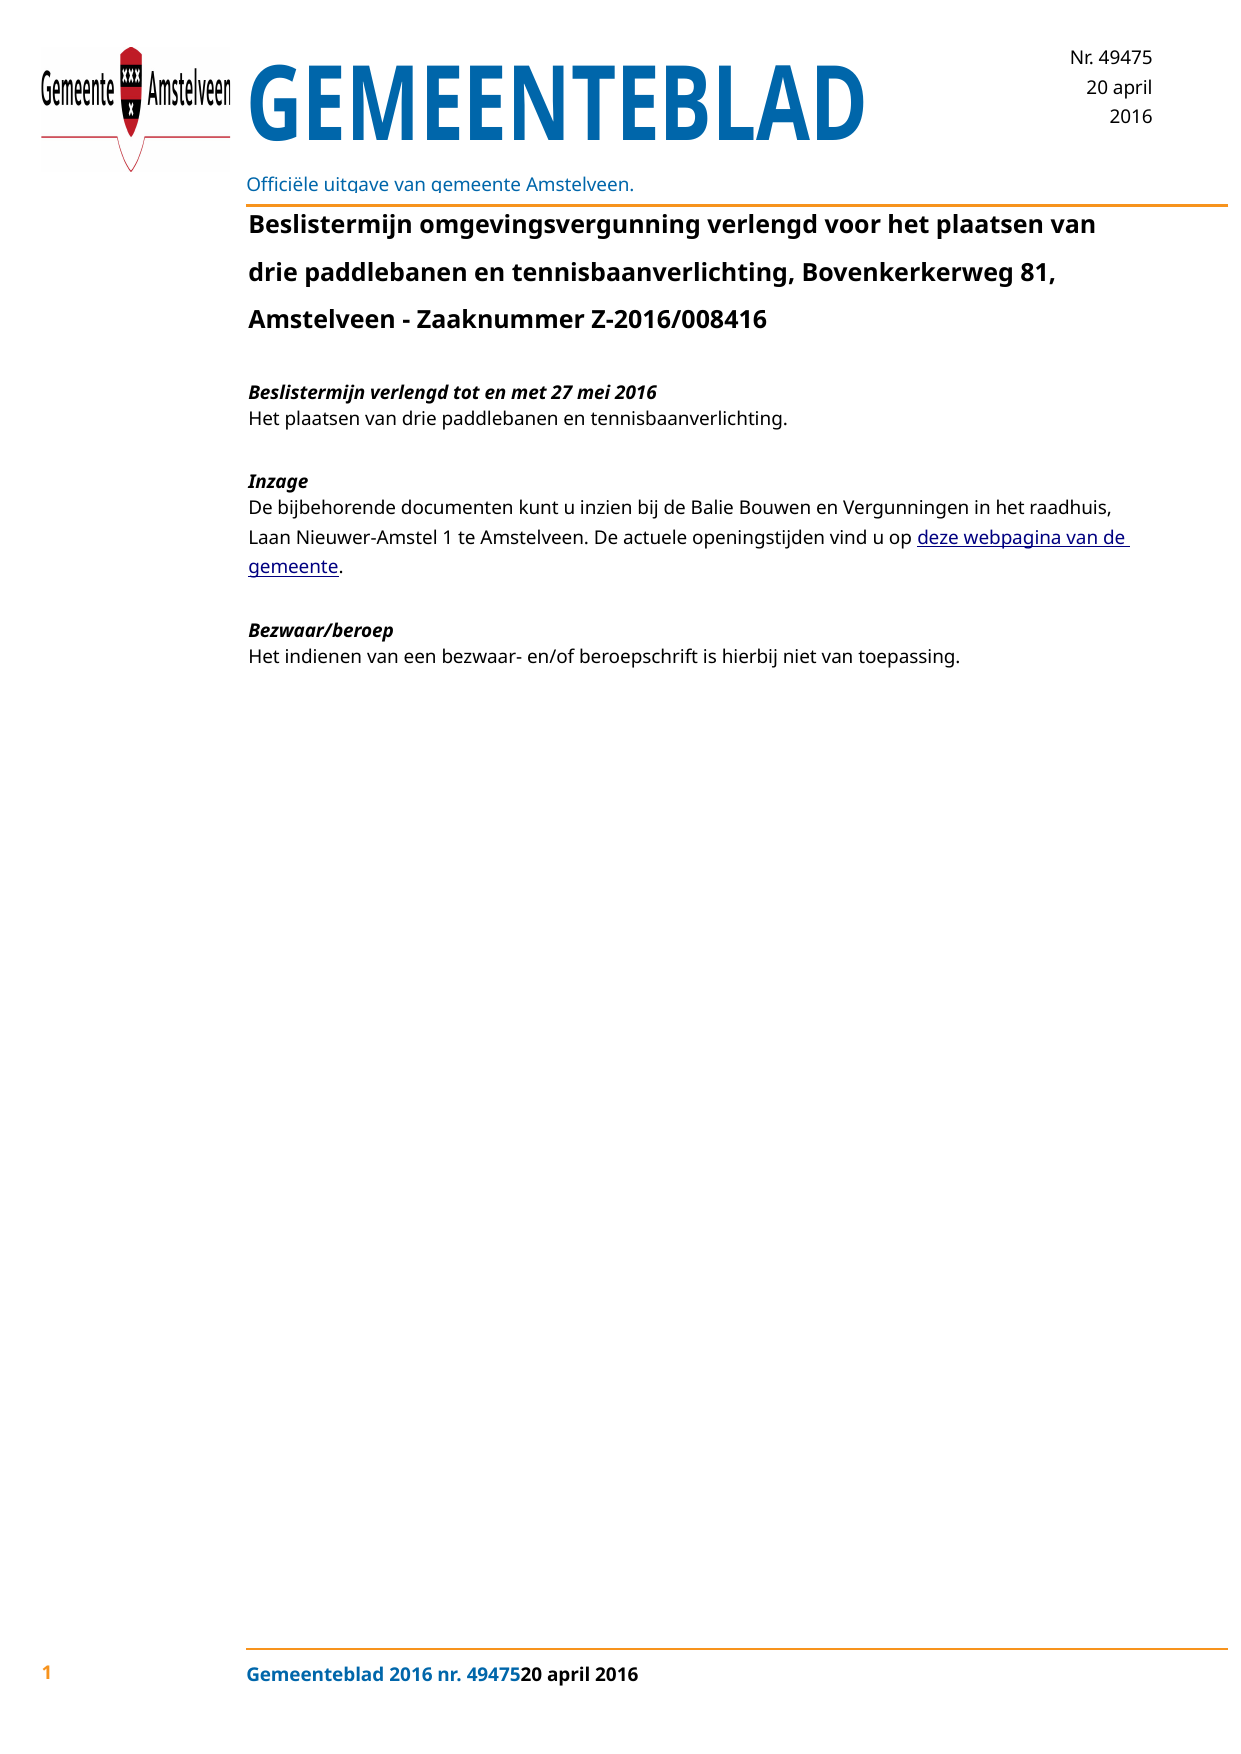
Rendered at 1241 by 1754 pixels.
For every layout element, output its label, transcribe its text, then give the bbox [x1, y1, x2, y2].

text Het indienen van een bezwaar- en/of beroepschrift is hierbij niet van toepassing. [248, 643, 1152, 669]
text Beslistermijn verlengd tot en met 27 mei 2016 [248, 379, 1152, 405]
text De bijbehorende documenten kunt u inzien bij de Balie Bouwen en Vergunningen in het raadhuis, Laan Nieuwer-Amstel 1 te Amstelveen. De actuele openingstijden vind u op deze webpagina van de gemeente. [248, 494, 1152, 579]
text Het plaatsen van drie paddlebanen en tennisbaanverlichting. [248, 405, 1152, 431]
picture [41, 47, 231, 172]
text Inzage [248, 469, 1152, 494]
text Beslistermijn omgevingsvergunning verlengd voor het plaatsen van drie paddlebanen en tennisbaanverlichting, Bovenkerkerweg 81, Amstelveen - Zaaknummer Z-2016/008416 [248, 207, 1152, 336]
text Bezwaar/beroep [248, 618, 1152, 643]
